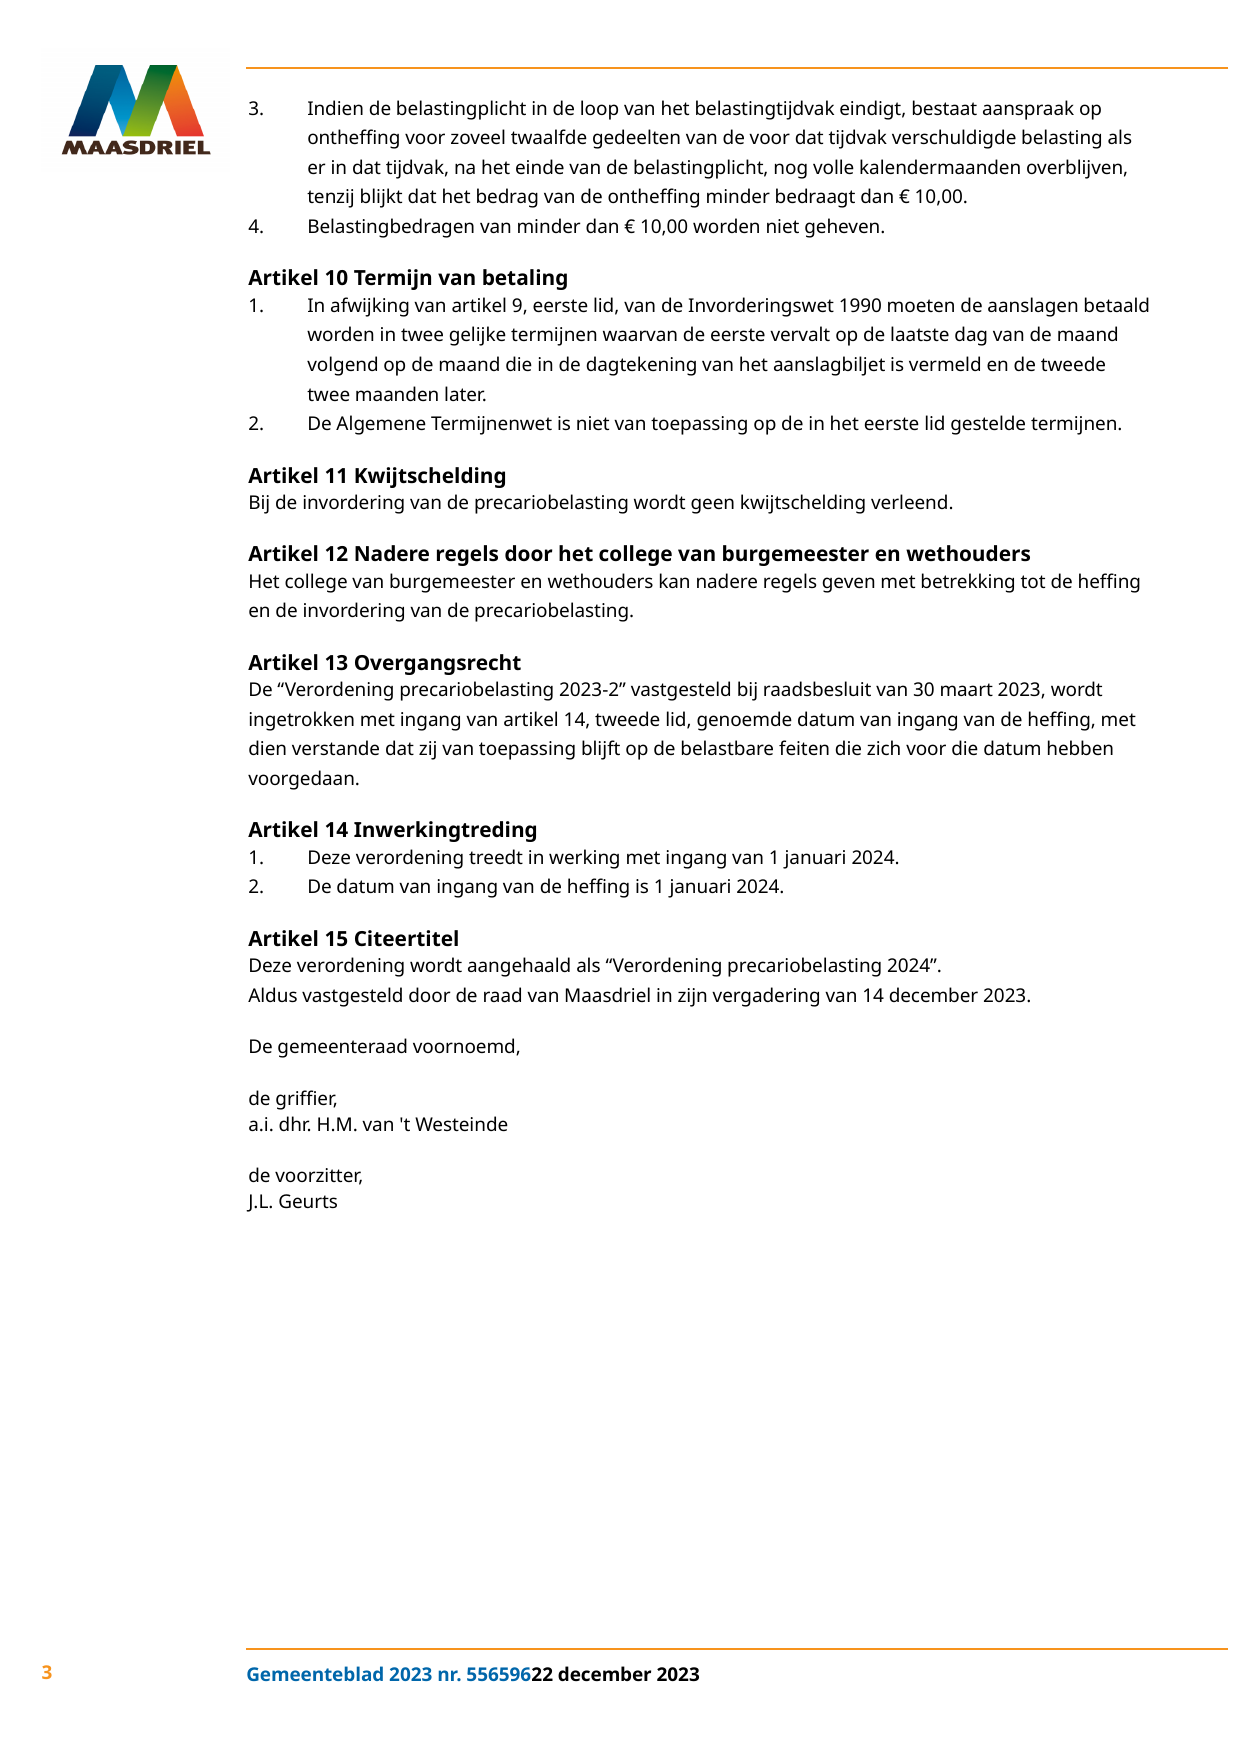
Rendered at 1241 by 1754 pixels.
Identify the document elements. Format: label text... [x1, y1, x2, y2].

text Aldus vastgesteld door de raad van Maasdriel in zijn vergadering van 14 december 2023. [248, 982, 1152, 1008]
text Artikel 12 Nadere regels door het college van burgemeester en wethouders [248, 539, 1152, 568]
text De gemeenteraad voornoemd, [248, 1033, 1152, 1059]
text Artikel 11 Kwijtschelding [248, 461, 1152, 489]
list In afwijking van artikel 9, eerste lid, van de Invorderingswet 1990 moeten de aanslagen betaald worden in twee gelijke termijnen waarvan de eerste vervalt op de laatste dag van de maand volgend op de maand die in de dagtekening van het aanslagbiljet is vermeld en de tweede twee maanden later. [248, 292, 1152, 406]
text J.L. Geurts [248, 1188, 1152, 1214]
text de voorzitter, [248, 1162, 1152, 1188]
text De “Verordening precariobelasting 2023-2” vastgesteld bij raadsbesluit van 30 maart 2023, wordt ingetrokken met ingang van artikel 14, tweede lid, genoemde datum van ingang van de heffing, met dien verstande dat zij van toepassing blijft op de belastbare feiten die zich voor die datum hebben voorgedaan. [248, 676, 1152, 791]
text a.i. dhr. H.M. van 't Westeinde [248, 1111, 1152, 1136]
list Deze verordening treedt in werking met ingang van 1 januari 2024. [248, 844, 1152, 870]
list De datum van ingang van de heffing is 1 januari 2024. [248, 874, 1152, 899]
picture [41, 47, 231, 172]
text Artikel 14 Inwerkingtreding [248, 816, 1152, 844]
text Artikel 15 Citeertitel [248, 924, 1152, 952]
text Artikel 13 Overgangsrecht [248, 648, 1152, 676]
list Indien de belastingplicht in de loop van het belastingtijdvak eindigt, bestaat aanspraak op ontheffing voor zoveel twaalfde gedeelten van de voor dat tijdvak verschuldigde belasting als er in dat tijdvak, na het einde van de belastingplicht, nog volle kalendermaanden overblijven, tenzij blijkt dat het bedrag van de ontheffing minder bedraagt dan € 10,00. [248, 95, 1152, 209]
text Deze verordening wordt aangehaald als “Verordening precariobelasting 2024”. [248, 952, 1152, 978]
list De Algemene Termijnenwet is niet van toepassing op de in het eerste lid gestelde termijnen. [248, 410, 1152, 436]
text de griffier, [248, 1085, 1152, 1111]
text Artikel 10 Termijn van betaling [248, 263, 1152, 292]
text Het college van burgemeester en wethouders kan nadere regels geven met betrekking tot de heffing en de invordering van de precariobelasting. [248, 568, 1152, 623]
text Bij de invordering van de precariobelasting wordt geen kwijtschelding verleend. [248, 489, 1152, 515]
list Belastingbedragen van minder dan € 10,00 worden niet geheven. [248, 213, 1152, 239]
